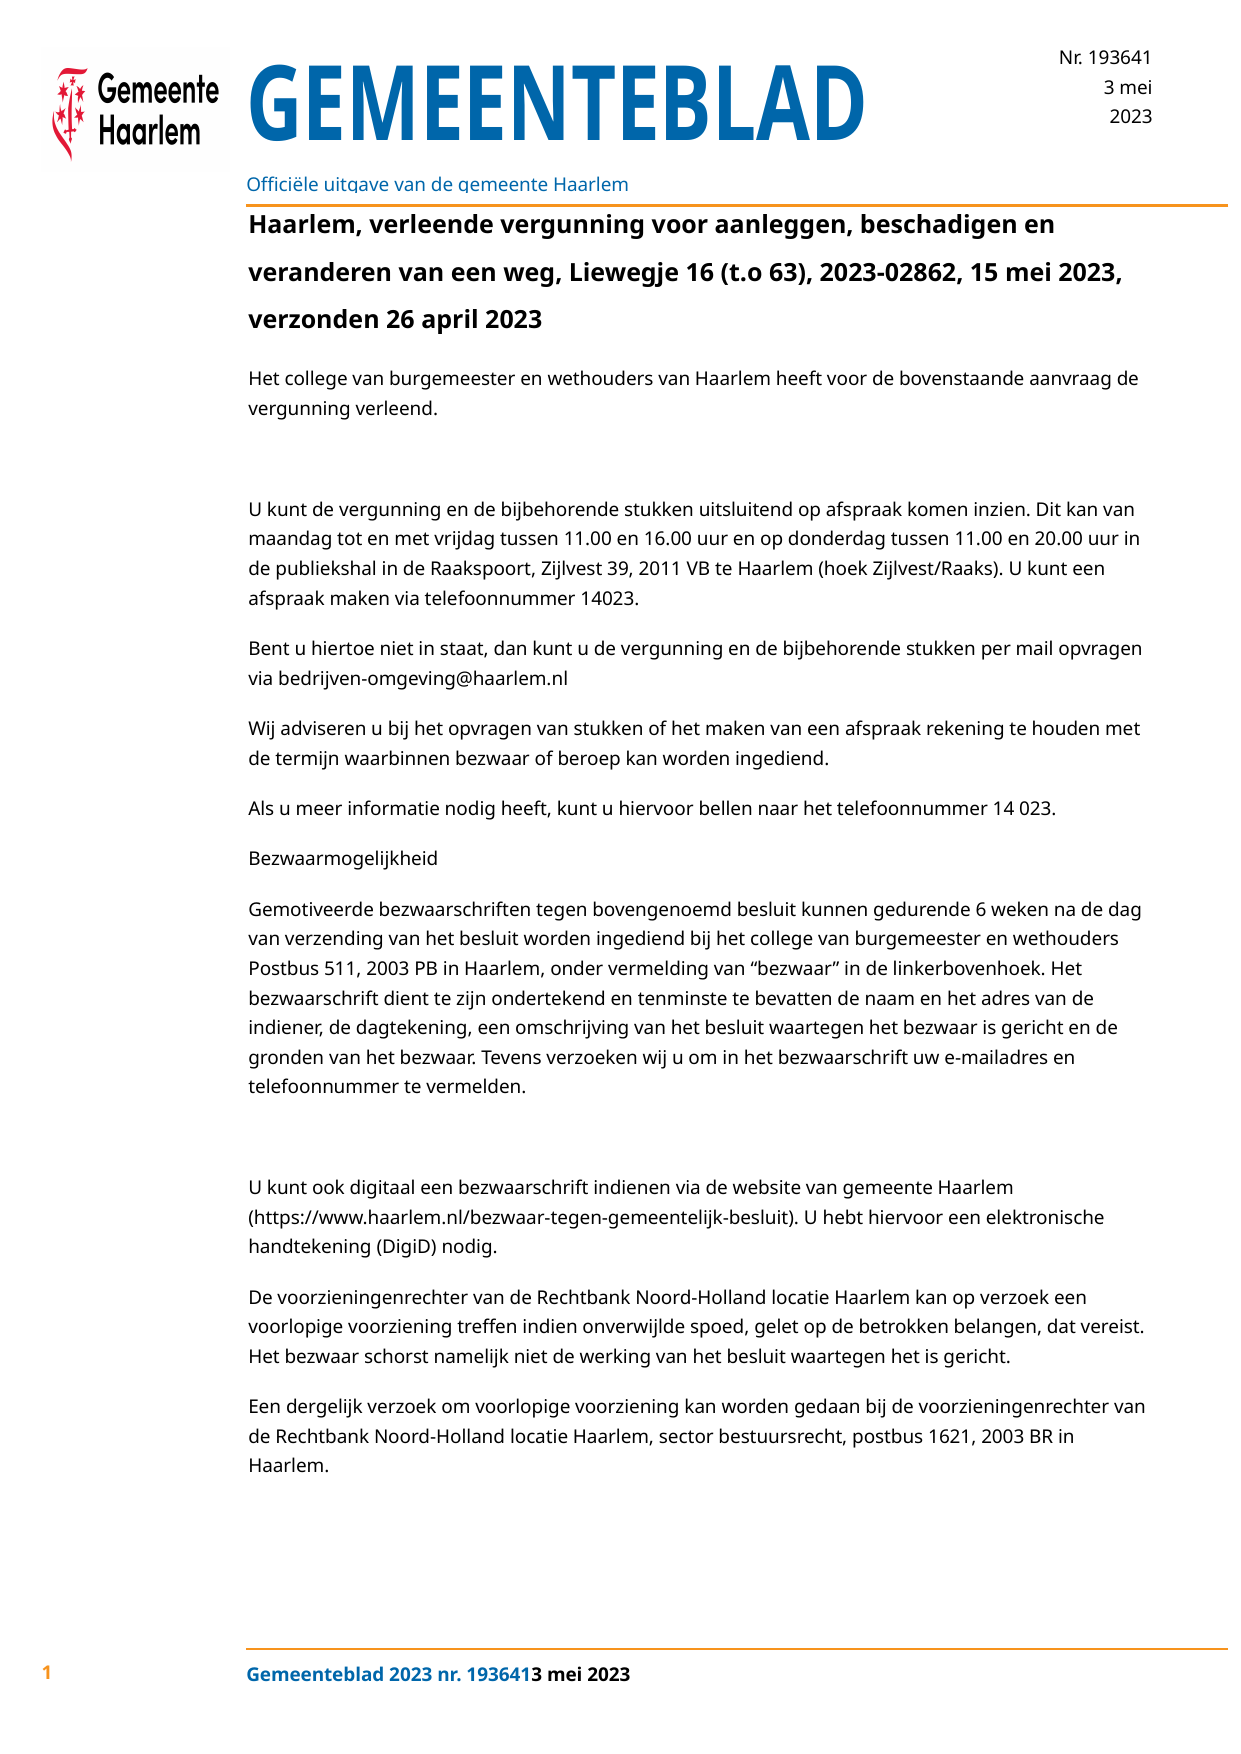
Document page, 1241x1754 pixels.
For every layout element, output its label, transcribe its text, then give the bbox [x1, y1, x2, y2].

text Gemotiveerde bezwaarschriften tegen bovengenoemd besluit kunnen gedurende 6 weken na de dag van verzending van het besluit worden ingediend bij het college van burgemeester en wethouders Postbus 511, 2003 PB in Haarlem, onder vermelding van “bezwaar” in de linkerbovenhoek. Het bezwaarschrift dient te zijn ondertekend en tenminste te bevatten de naam en het adres van de indiener, de dagtekening, een omschrijving van het besluit waartegen het bezwaar is gericht en de gronden van het bezwaar. Tevens verzoeken wij u om in het bezwaarschrift uw e-mailadres en telefoonnummer te vermelden. [248, 896, 1152, 1099]
text U kunt de vergunning en de bijbehorende stukken uitsluitend op afspraak komen inzien. Dit kan van maandag tot en met vrijdag tussen 11.00 en 16.00 uur en op donderdag tussen 11.00 en 20.00 uur in de publiekshal in de Raakspoort, Zijlvest 39, 2011 VB te Haarlem (hoek Zijlvest/Raaks). U kunt een afspraak maken via telefoonnummer 14023. [248, 496, 1152, 610]
text Een dergelijk verzoek om voorlopige voorziening kan worden gedaan bij de voorzieningenrechter van de Rechtbank Noord-Holland locatie Haarlem, sector bestuursrecht, postbus 1621, 2003 BR in Haarlem. [248, 1393, 1152, 1478]
text U kunt ook digitaal een bezwaarschrift indienen via de website van gemeente Haarlem (https://www.haarlem.nl/bezwaar-tegen-gemeentelijk-besluit). U hebt hiervoor een elektronische handtekening (DigiD) nodig. [248, 1174, 1152, 1259]
text Bent u hiertoe niet in staat, dan kunt u de vergunning en de bijbehorende stukken per mail opvragen via bedrijven-omgeving@haarlem.nl [248, 635, 1152, 690]
text Haarlem, verleende vergunning voor aanleggen, beschadigen en veranderen van een weg, Liewegje 16 (t.o 63), 2023-02862, 15 mei 2023, verzonden 26 april 2023 [248, 207, 1152, 336]
text De voorzieningenrechter van de Rechtbank Noord-Holland locatie Haarlem kan op verzoek een voorlopige voorziening treffen indien onverwijlde spoed, gelet op de betrokken belangen, dat vereist. Het bezwaar schorst namelijk niet de werking van het besluit waartegen het is gericht. [248, 1284, 1152, 1369]
text Als u meer informatie nodig heeft, kunt u hiervoor bellen naar het telefoonnummer 14 023. [248, 795, 1152, 821]
text Het college van burgemeester en wethouders van Haarlem heeft voor de bovenstaande aanvraag de vergunning verleend. [248, 366, 1152, 421]
text Wij adviseren u bij het opvragen van stukken of het maken van een afspraak rekening te houden met de termijn waarbinnen bezwaar of beroep kan worden ingediend. [248, 715, 1152, 770]
picture [41, 47, 231, 172]
text Bezwaarmogelijkheid [248, 846, 1152, 871]
